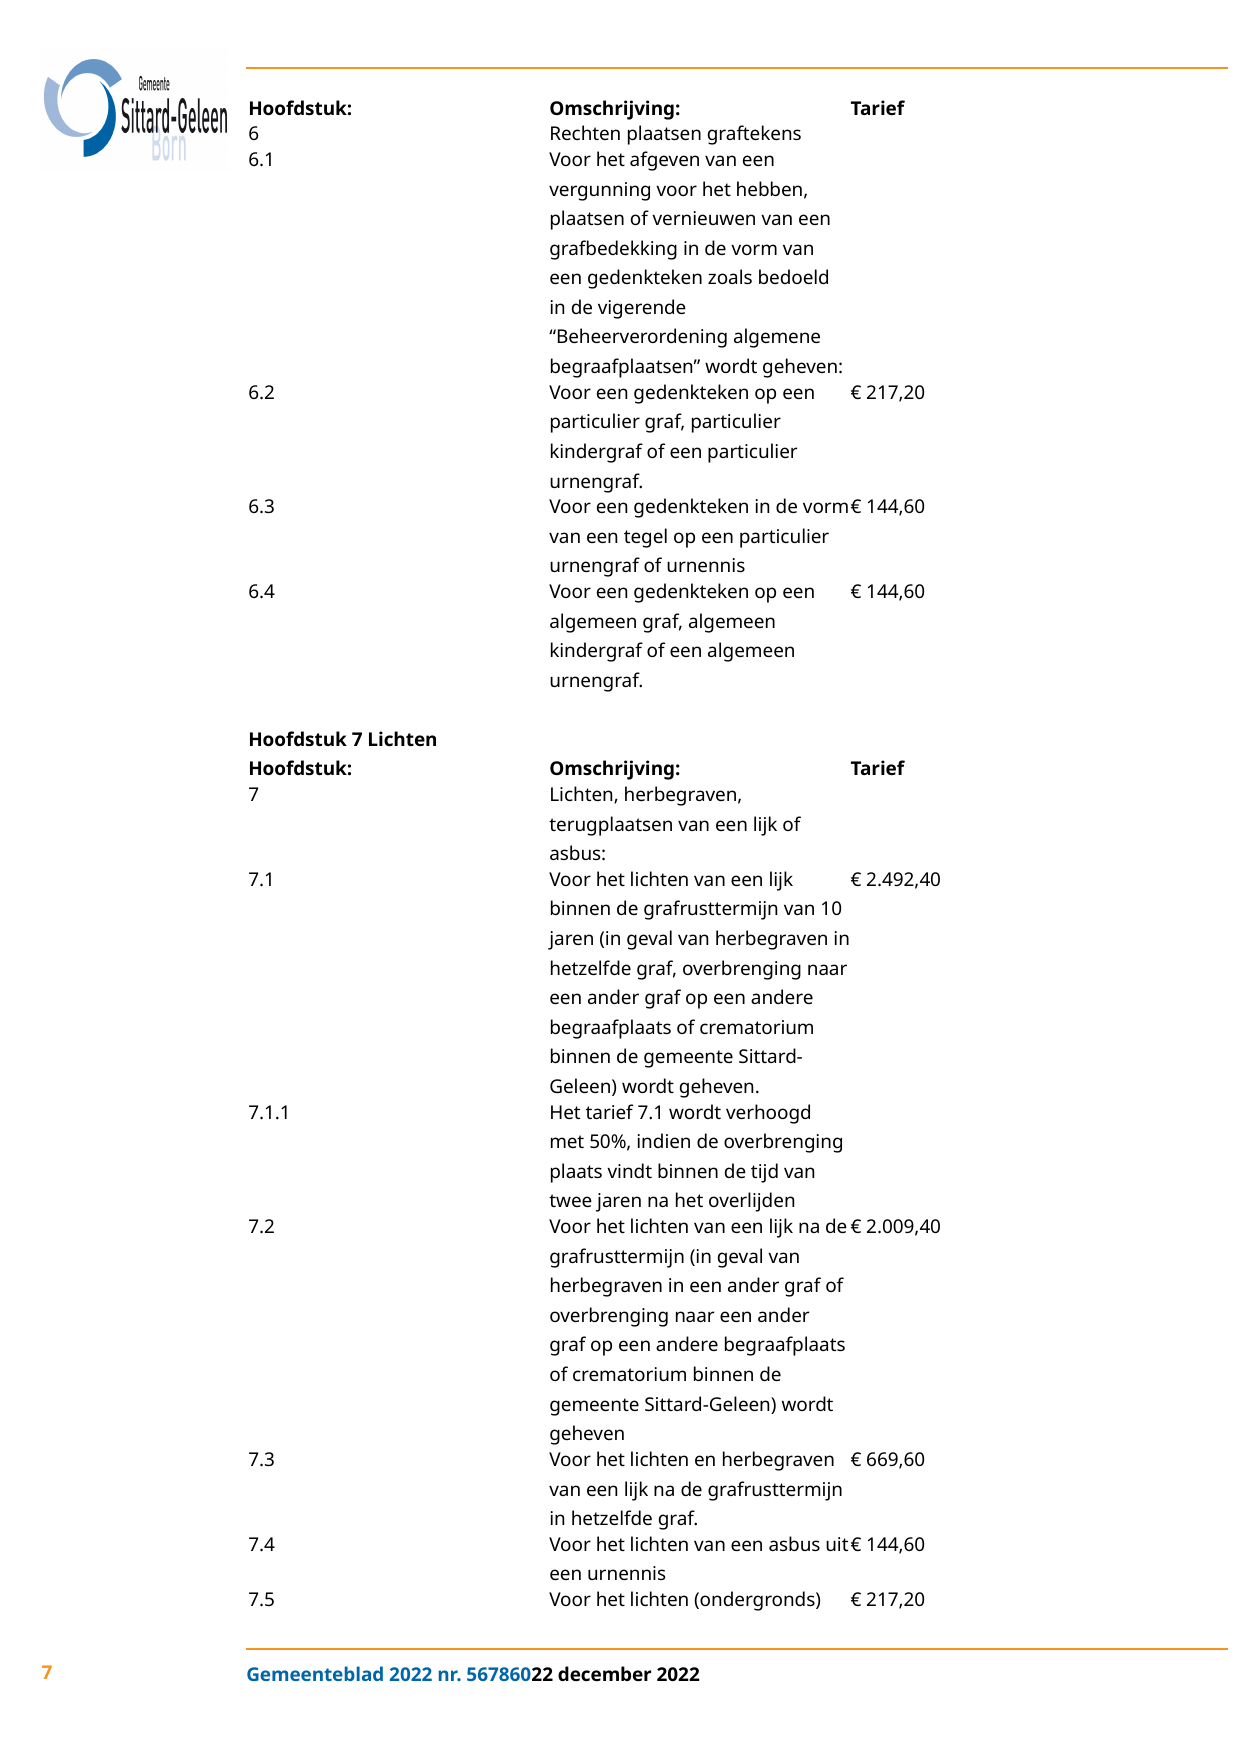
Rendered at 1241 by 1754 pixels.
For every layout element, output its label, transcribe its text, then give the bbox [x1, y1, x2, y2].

text Hoofdstuk 7 Lichten [248, 726, 1152, 751]
table_cell Voor een gedenkteken op een algemeen graf, algemeen kindergraf of een algemeen urnengraf. [549, 579, 850, 693]
table_cell 7 [248, 781, 549, 866]
table_header Omschrijving: [549, 755, 850, 781]
table_cell Voor het lichten van een lijk na de grafrusttermijn (in geval van herbegraven in een ander graf of overbrenging naar een ander graf op een andere begraafplaats of crematorium binnen de gemeente Sittard-Geleen) wordt geheven [549, 1213, 850, 1446]
table_header Tarief [850, 755, 1152, 781]
table_cell Voor een gedenkteken op een particulier graf, particulier kindergraf of een particulier urnengraf. [549, 379, 850, 493]
table_cell € 2.492,40 [850, 866, 1152, 1099]
table_cell Lichten, herbegraven, terugplaatsen van een lijk of asbus: [549, 781, 850, 866]
table_cell Voor het lichten van een asbus uit een urnennis [549, 1531, 850, 1586]
table_cell [850, 121, 1152, 146]
table_cell 6.4 [248, 579, 549, 693]
table_header Hoofdstuk: [248, 755, 549, 781]
table_cell 6.3 [248, 494, 549, 578]
table_cell Voor het afgeven van een vergunning voor het hebben, plaatsen of vernieuwen van een grafbedekking in de vorm van een gedenkteken zoals bedoeld in de vigerende “Beheerverordening algemene begraafplaatsen” wordt geheven: [549, 146, 850, 379]
table_cell [850, 1099, 1152, 1213]
table_cell 7.1.1 [248, 1099, 549, 1213]
table_cell Voor het lichten van een lijk binnen de grafrusttermijn van 10 jaren (in geval van herbegraven in hetzelfde graf, overbrenging naar een ander graf op een andere begraafplaats of crematorium binnen de gemeente Sittard-Geleen) wordt geheven. [549, 866, 850, 1099]
table_cell € 217,20 [850, 1586, 1152, 1612]
table_cell 6.2 [248, 379, 549, 493]
table_header Omschrijving: [549, 95, 850, 121]
table_cell € 144,60 [850, 1531, 1152, 1586]
table_cell Rechten plaatsen graftekens [549, 121, 850, 146]
table_cell € 144,60 [850, 494, 1152, 578]
table_cell 7.3 [248, 1446, 549, 1531]
table_cell [850, 781, 1152, 866]
table_cell Voor het lichten en herbegraven van een lijk na de grafrusttermijn in hetzelfde graf. [549, 1446, 850, 1531]
table_header Hoofdstuk: [248, 95, 549, 121]
table_cell Voor een gedenkteken in de vorm van een tegel op een particulier urnengraf of urnennis [549, 494, 850, 578]
table_cell 7.4 [248, 1531, 549, 1586]
table_cell 6 [248, 121, 549, 146]
table_cell € 144,60 [850, 579, 1152, 693]
table_cell Voor het lichten (ondergronds) [549, 1586, 850, 1612]
table_header Tarief [850, 95, 1152, 121]
table_cell € 669,60 [850, 1446, 1152, 1531]
table_cell 7.2 [248, 1213, 549, 1446]
table_cell 6.1 [248, 146, 549, 379]
table_cell 7.1 [248, 866, 549, 1099]
table_cell € 2.009,40 [850, 1213, 1152, 1446]
table_cell Het tarief 7.1 wordt verhoogd met 50%, indien de overbrenging plaats vindt binnen de tijd van twee jaren na het overlijden [549, 1099, 850, 1213]
table_cell € 217,20 [850, 379, 1152, 493]
picture [41, 47, 231, 172]
table_cell [850, 146, 1152, 379]
table_cell 7.5 [248, 1586, 549, 1612]
